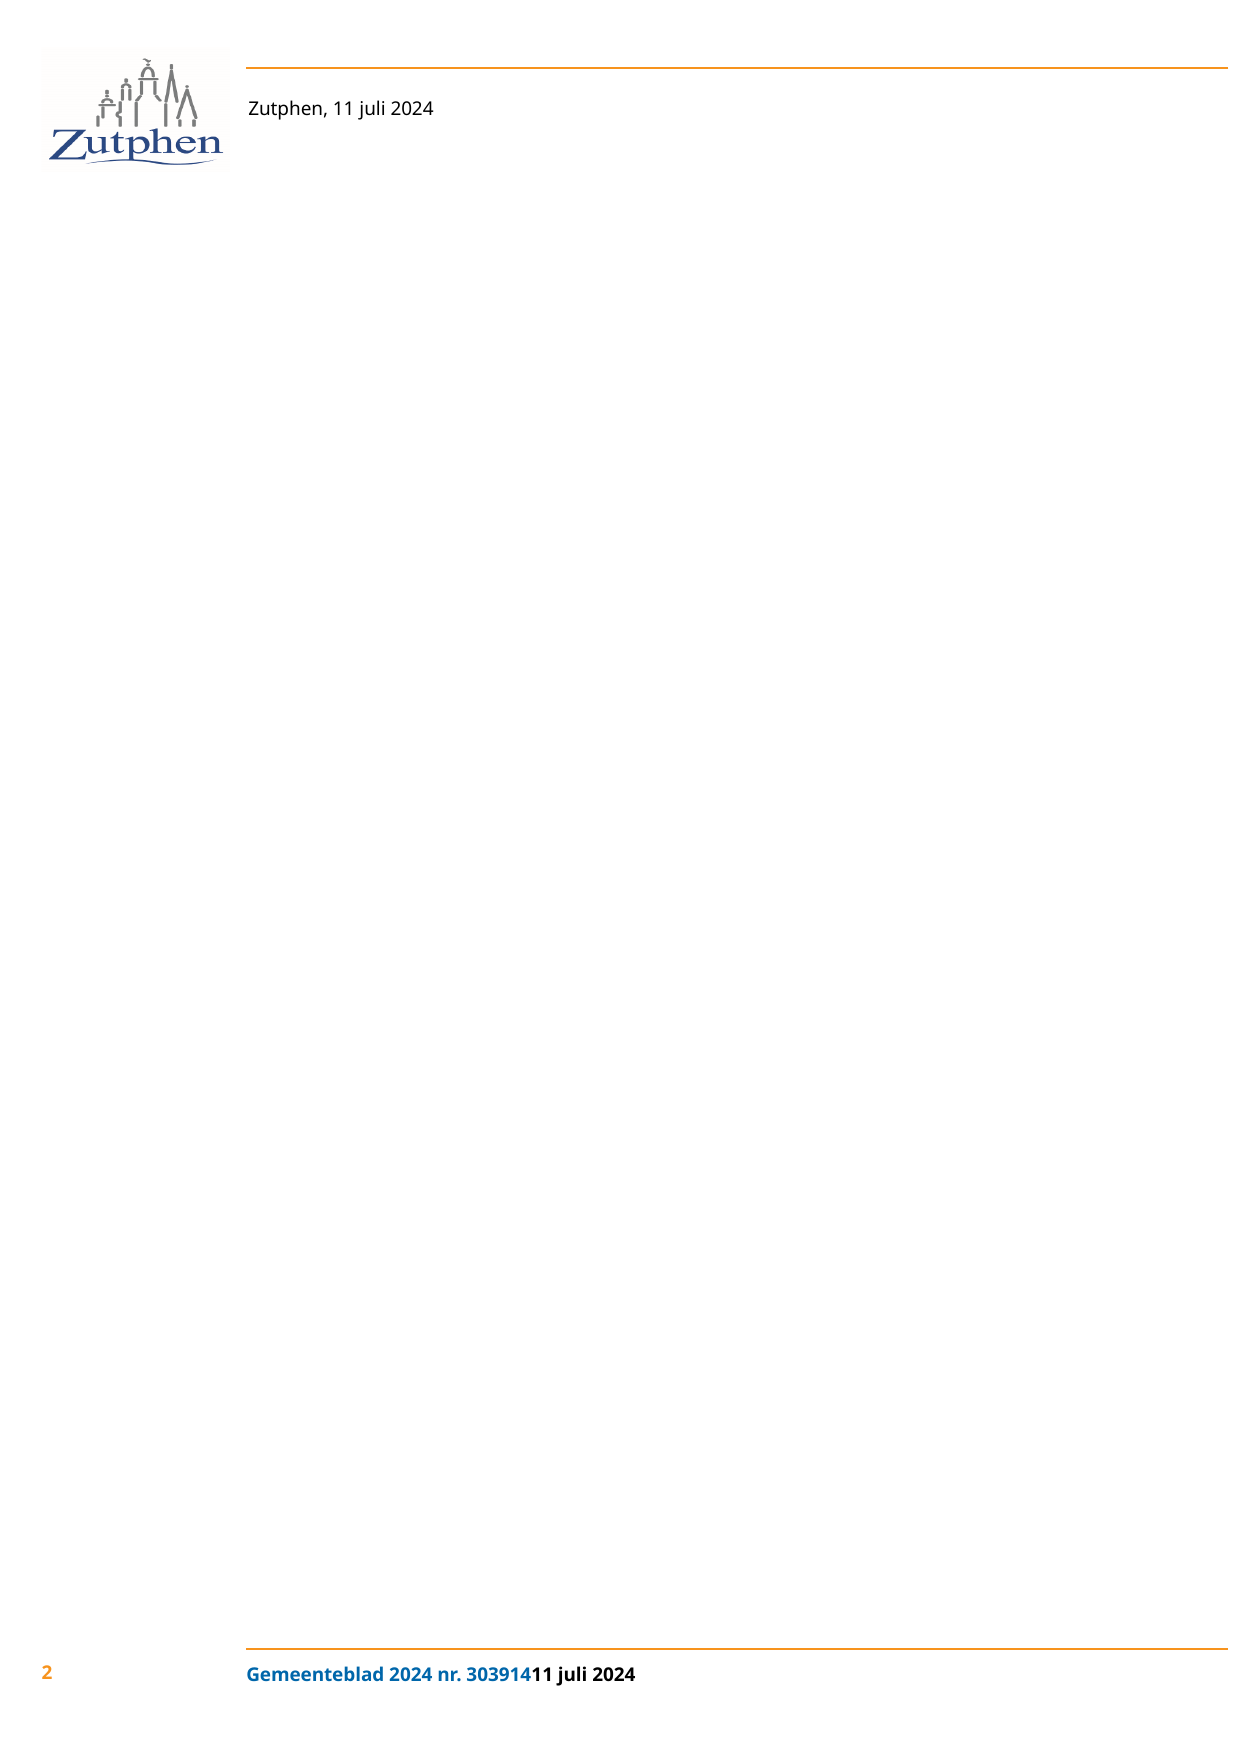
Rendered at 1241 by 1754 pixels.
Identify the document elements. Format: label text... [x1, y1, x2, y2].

picture [41, 47, 231, 172]
text Zutphen, 11 juli 2024 [248, 95, 1152, 121]
